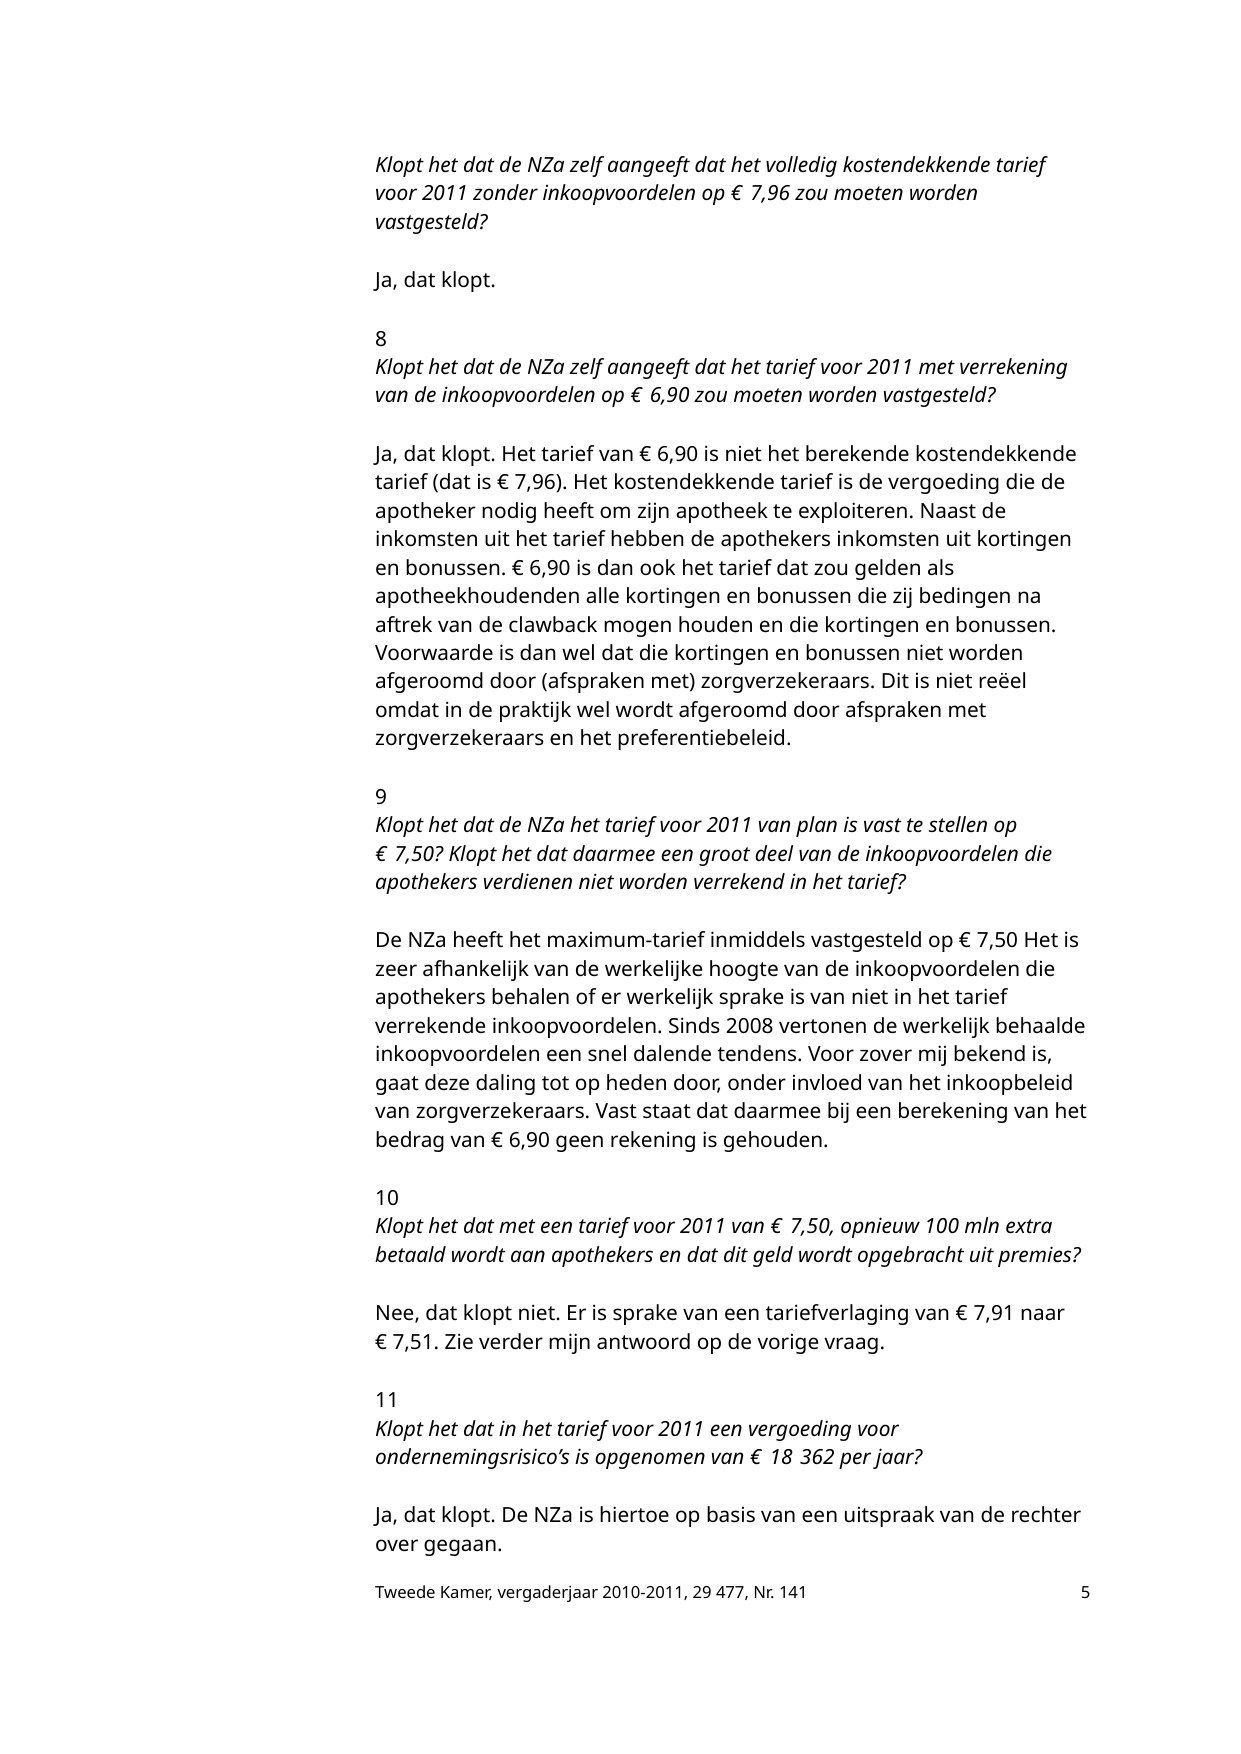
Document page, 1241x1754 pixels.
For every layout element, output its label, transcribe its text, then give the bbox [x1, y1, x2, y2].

text Klopt het dat de NZa zelf aangeeft dat het tarief voor 2011 met verrekening van de inkoopvoordelen op € 6,90 zou moeten worden vastgesteld? [375, 352, 1090, 409]
text Klopt het dat in het tarief voor 2011 een vergoeding voor ondernemingsrisico’s is opgenomen van € 18 362 per jaar? [375, 1414, 1090, 1471]
text Ja, dat klopt. De NZa is hiertoe op basis van een uitspraak van de rechter over gegaan. [375, 1501, 1090, 1557]
text De NZa heeft het maximum-tarief inmiddels vastgesteld op € 7,50 Het is zeer afhankelijk van de werkelijke hoogte van de inkoopvoordelen die apothekers behalen of er werkelijk sprake is van niet in het tarief verrekende inkoopvoordelen. Sinds 2008 vertonen de werkelijk behaalde inkoopvoordelen een snel dalende tendens. Voor zover mij bekend is, gaat deze daling tot op heden door, onder invloed van het inkoopbeleid van zorgverzekeraars. Vast staat dat daarmee bij een berekening van het bedrag van € 6,90 geen rekening is gehouden. [375, 926, 1090, 1153]
text 9 [375, 782, 1090, 810]
text Nee, dat klopt niet. Er is sprake van een tariefverlaging van € 7,91 naar € 7,51. Zie verder mijn antwoord op de vorige vraag. [375, 1298, 1090, 1355]
text 10 [375, 1183, 1090, 1212]
text 11 [375, 1385, 1090, 1414]
text Klopt het dat met een tarief voor 2011 van € 7,50, opnieuw 100 mln extra betaald wordt aan apothekers en dat dit geld wordt opgebracht uit premies? [375, 1212, 1090, 1268]
text Klopt het dat de NZa het tarief voor 2011 van plan is vast te stellen op € 7,50? Klopt het dat daarmee een groot deel van de inkoopvoordelen die apothekers verdienen niet worden verrekend in het tarief? [375, 810, 1090, 896]
text Klopt het dat de NZa zelf aangeeft dat het volledig kostendekkende tarief voor 2011 zonder inkoopvoordelen op € 7,96 zou moeten worden vastgesteld? [375, 150, 1090, 235]
text Ja, dat klopt. [375, 265, 1090, 294]
text 8 [375, 324, 1090, 352]
text Ja, dat klopt. Het tarief van € 6,90 is niet het berekende kostendekkende tarief (dat is € 7,96). Het kostendekkende tarief is de vergoeding die de apotheker nodig heeft om zijn apotheek te exploiteren. Naast de inkomsten uit het tarief hebben de apothekers inkomsten uit kortingen en bonussen. € 6,90 is dan ook het tarief dat zou gelden als apotheekhoudenden alle kortingen en bonussen die zij bedingen na aftrek van de clawback mogen houden en die kortingen en bonussen. Voorwaarde is dan wel dat die kortingen en bonussen niet worden afgeroomd door (afspraken met) zorgverzekeraars. Dit is niet reëel omdat in de praktijk wel wordt afgeroomd door afspraken met zorgverzekeraars en het preferentiebeleid. [375, 439, 1090, 752]
